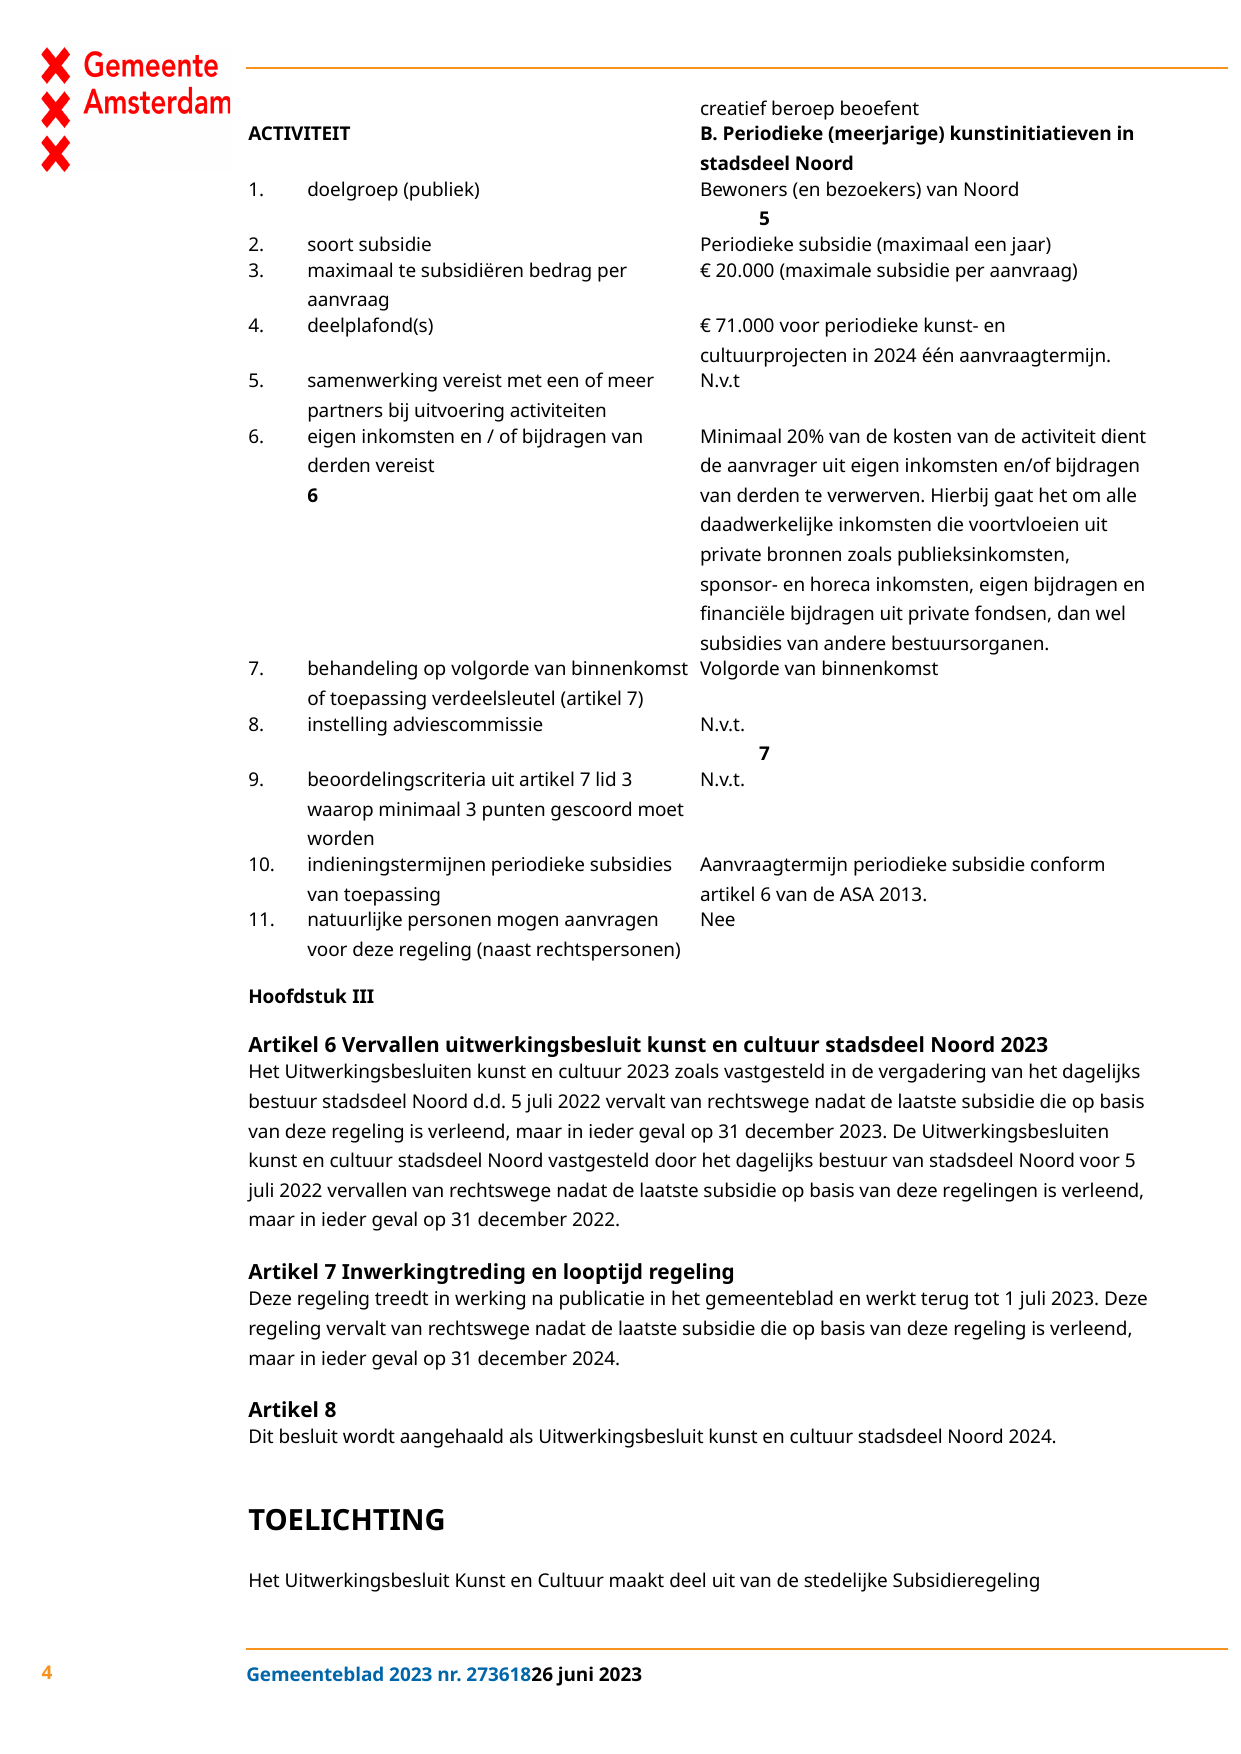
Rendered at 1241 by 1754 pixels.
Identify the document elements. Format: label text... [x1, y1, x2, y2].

table_cell € 20.000 (maximale subsidie per aanvraag) [700, 257, 1152, 312]
text Hoofdstuk III [248, 981, 1152, 1009]
text Artikel 8 [248, 1395, 1152, 1423]
table_cell maximaal te subsidiëren bedrag per aanvraag [248, 257, 700, 312]
text Artikel 6 Vervallen uitwerkingsbesluit kunst en cultuur stadsdeel Noord 2023 [248, 1030, 1152, 1059]
text Het Uitwerkingsbesluit Kunst en Cultuur maakt deel uit van de stedelijke Subsidieregeling [248, 1568, 1152, 1593]
table_cell ACTIVITEIT [248, 121, 700, 176]
table_cell doelgroep (publiek) [248, 176, 700, 231]
text TOELICHTING [248, 1499, 1152, 1538]
table_cell deelplafond(s) [248, 312, 700, 367]
table_cell B. Periodieke (meerjarige) kunstinitiatieven in stadsdeel Noord [700, 121, 1152, 176]
text Dit besluit wordt aangehaald als Uitwerkingsbesluit kunst en cultuur stadsdeel Noord 2024. [248, 1423, 1152, 1449]
table_cell behandeling op volgorde van binnenkomst of toepassing verdeelsleutel (artikel 7) [248, 656, 700, 711]
table_cell [248, 95, 700, 121]
table_cell Nee [700, 906, 1152, 962]
table_cell samenwerking vereist met een of meer partners bij uitvoering activiteiten [248, 368, 700, 423]
table_cell Volgorde van binnenkomst [700, 656, 1152, 711]
table_cell beoordelingscriteria uit artikel 7 lid 3 waarop minimaal 3 punten gescoord moet worden [248, 766, 700, 851]
table_cell N.v.t. [700, 766, 1152, 851]
table_cell N.v.t [700, 368, 1152, 423]
table_cell N.v.t. 7 [700, 711, 1152, 766]
table_cell creatief beroep beoefent [700, 95, 1152, 121]
text Artikel 7 Inwerkingtreding en looptijd regeling [248, 1257, 1152, 1286]
text Deze regeling treedt in werking na publicatie in het gemeenteblad en werkt terug tot 1 juli 2023. Deze regeling vervalt van rechtswege nadat de laatste subsidie die op basis van deze regeling is verleend, maar in ieder geval op 31 december 2024. [248, 1286, 1152, 1370]
table_cell Periodieke subsidie (maximaal een jaar) [700, 231, 1152, 257]
table_cell indieningstermijnen periodieke subsidies van toepassing [248, 851, 700, 906]
text Het Uitwerkingsbesluiten kunst en cultuur 2023 zoals vastgesteld in de vergadering van het dagelijks bestuur stadsdeel Noord d.d. 5 juli 2022 vervalt van rechtswege nadat de laatste subsidie die op basis van deze regeling is verleend, maar in ieder geval op 31 december 2023. De Uitwerkingsbesluiten kunst en cultuur stadsdeel Noord vastgesteld door het dagelijks bestuur van stadsdeel Noord voor 5 juli 2022 vervallen van rechtswege nadat de laatste subsidie op basis van deze regelingen is verleend, maar in ieder geval op 31 december 2022. [248, 1059, 1152, 1232]
table_cell eigen inkomsten en / of bijdragen van derden vereist 6 [248, 423, 700, 656]
picture [41, 47, 231, 172]
table_cell Minimaal 20% van de kosten van de activiteit dient de aanvrager uit eigen inkomsten en/of bijdragen van derden te verwerven. Hierbij gaat het om alle daadwerkelijke inkomsten die voortvloeien uit private bronnen zoals publieksinkomsten, sponsor- en horeca inkomsten, eigen bijdragen en financiële bijdragen uit private fondsen, dan wel subsidies van andere bestuursorganen. [700, 423, 1152, 656]
table_cell Bewoners (en bezoekers) van Noord 5 [700, 176, 1152, 231]
table_cell natuurlijke personen mogen aanvragen voor deze regeling (naast rechtspersonen) [248, 906, 700, 962]
table_cell soort subsidie [248, 231, 700, 257]
table_cell Aanvraagtermijn periodieke subsidie conform artikel 6 van de ASA 2013. [700, 851, 1152, 906]
table_cell € 71.000 voor periodieke kunst- en cultuurprojecten in 2024 één aanvraagtermijn. [700, 312, 1152, 367]
table_cell instelling adviescommissie [248, 711, 700, 766]
